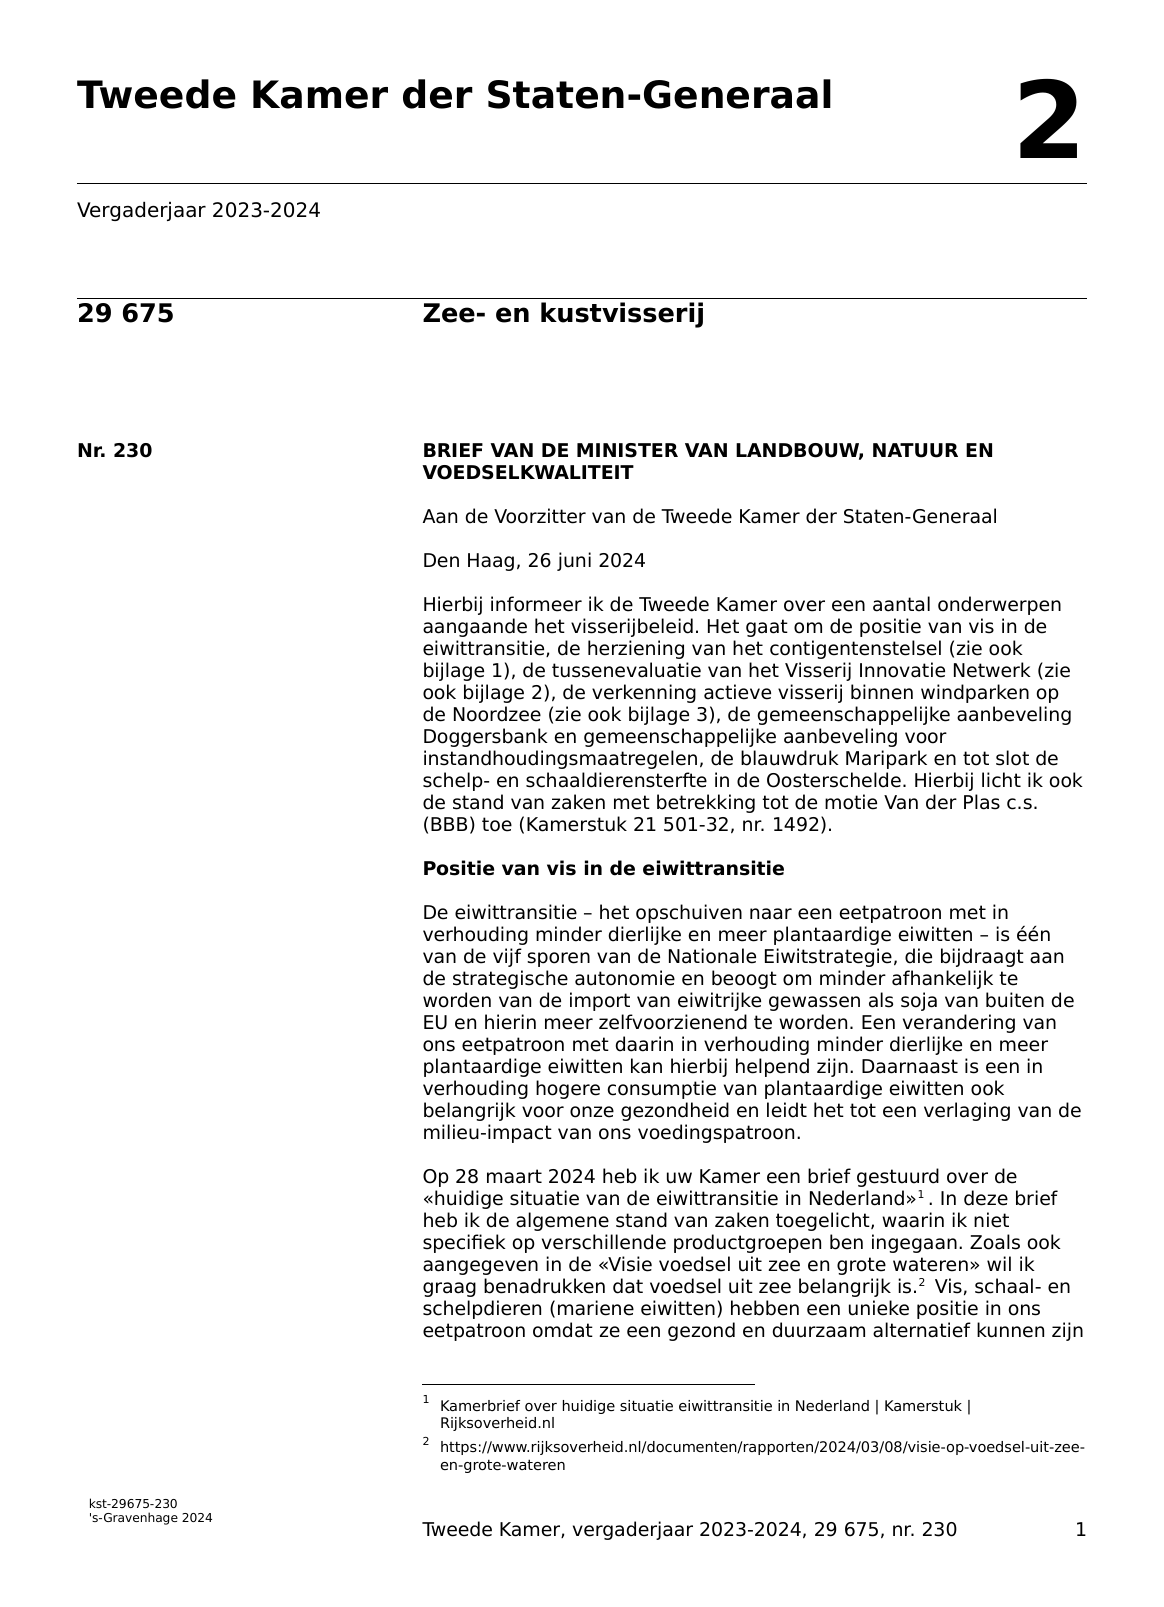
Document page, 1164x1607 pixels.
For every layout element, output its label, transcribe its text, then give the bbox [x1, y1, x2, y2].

text 's-Gravenhage 2024 [88, 1511, 323, 1525]
text https://www.rijksoverheid.nl/documenten/rapporten/2024/03/08/visie-op-voedsel-uit-zee-en-grote-wateren [422, 1435, 1087, 1474]
subtitle Positie van vis in de eiwittransitie [422, 858, 1087, 880]
text Op 28 maart 2024 heb ik uw Kamer een brief gestuurd over de «huidige situatie van de eiwittransitie in Nederland». In deze brief heb ik de algemene stand van zaken toegelicht, waarin ik niet specifiek op verschillende productgroepen ben ingegaan. Zoals ook aangegeven in de «Visie voedsel uit zee en grote wateren» wil ik graag benadrukken dat voedsel uit zee belangrijk is. Vis, schaal- en schelpdieren (mariene eiwitten) hebben een unieke positie in ons eetpatroon omdat ze een gezond en duurzaam alternatief kunnen zijn [422, 1166, 1087, 1342]
text Hierbij informeer ik de Tweede Kamer over een aantal onderwerpen aangaande het visserijbeleid. Het gaat om de positie van vis in de eiwittransitie, de herziening van het contigentenstelsel (zie ook bijlage 1), de tussenevaluatie van het Visserij Innovatie Netwerk (zie ook bijlage 2), de verkenning actieve visserij binnen windparken op de Noordzee (zie ook bijlage 3), de gemeenschappelijke aanbeveling Doggersbank en gemeenschappelijke aanbeveling voor instandhoudingsmaatregelen, de blauwdruk Maripark en tot slot de schelp- en schaaldierensterfte in de Oosterschelde. Hierbij licht ik ook de stand van zaken met betrekking tot de motie Van der Plas c.s. (BBB) toe (Kamerstuk 21 501-32, nr. 1492). [422, 594, 1087, 836]
table_cell Vergaderjaar 2023-2024 [77, 184, 1087, 298]
text kst-29675-230 [88, 1497, 323, 1511]
text De eiwittransitie – het opschuiven naar een eetpatroon met in verhouding minder dierlijke en meer plantaardige eiwitten – is één van de vijf sporen van de Nationale Eiwitstrategie, die bijdraagt aan de strategische autonomie en beoogt om minder afhankelijk te worden van de import van eiwitrijke gewassen als soja van buiten de EU en hierin meer zelfvoorzienend te worden. Een verandering van ons eetpatroon met daarin in verhouding minder dierlijke en meer plantaardige eiwitten kan hierbij helpend zijn. Daarnaast is een in verhouding hogere consumptie van plantaardige eiwitten ook belangrijk voor onze gezondheid en leidt het tot een verlaging van de milieu-impact van ons voedingspatroon. [422, 902, 1087, 1144]
text Kamerbrief over huidige situatie eiwittransitie in Nederland | Kamerstuk | Rijksoverheid.nl [422, 1393, 1087, 1432]
text Den Haag, 26 juni 2024 [422, 550, 1087, 572]
subtitle Nr. 230 BRIEF VAN DE MINISTER VAN LANDBOUW, NATUUR EN VOEDSELKWALITEIT [77, 440, 1087, 484]
text Aan de Voorzitter van de Tweede Kamer der Staten-Generaal [422, 506, 1087, 528]
table_header 2 [886, 59, 1087, 183]
table_header Tweede Kamer der Staten-Generaal [77, 59, 886, 183]
subtitle 29 675 Zee- en kustvisserij [77, 299, 1087, 329]
